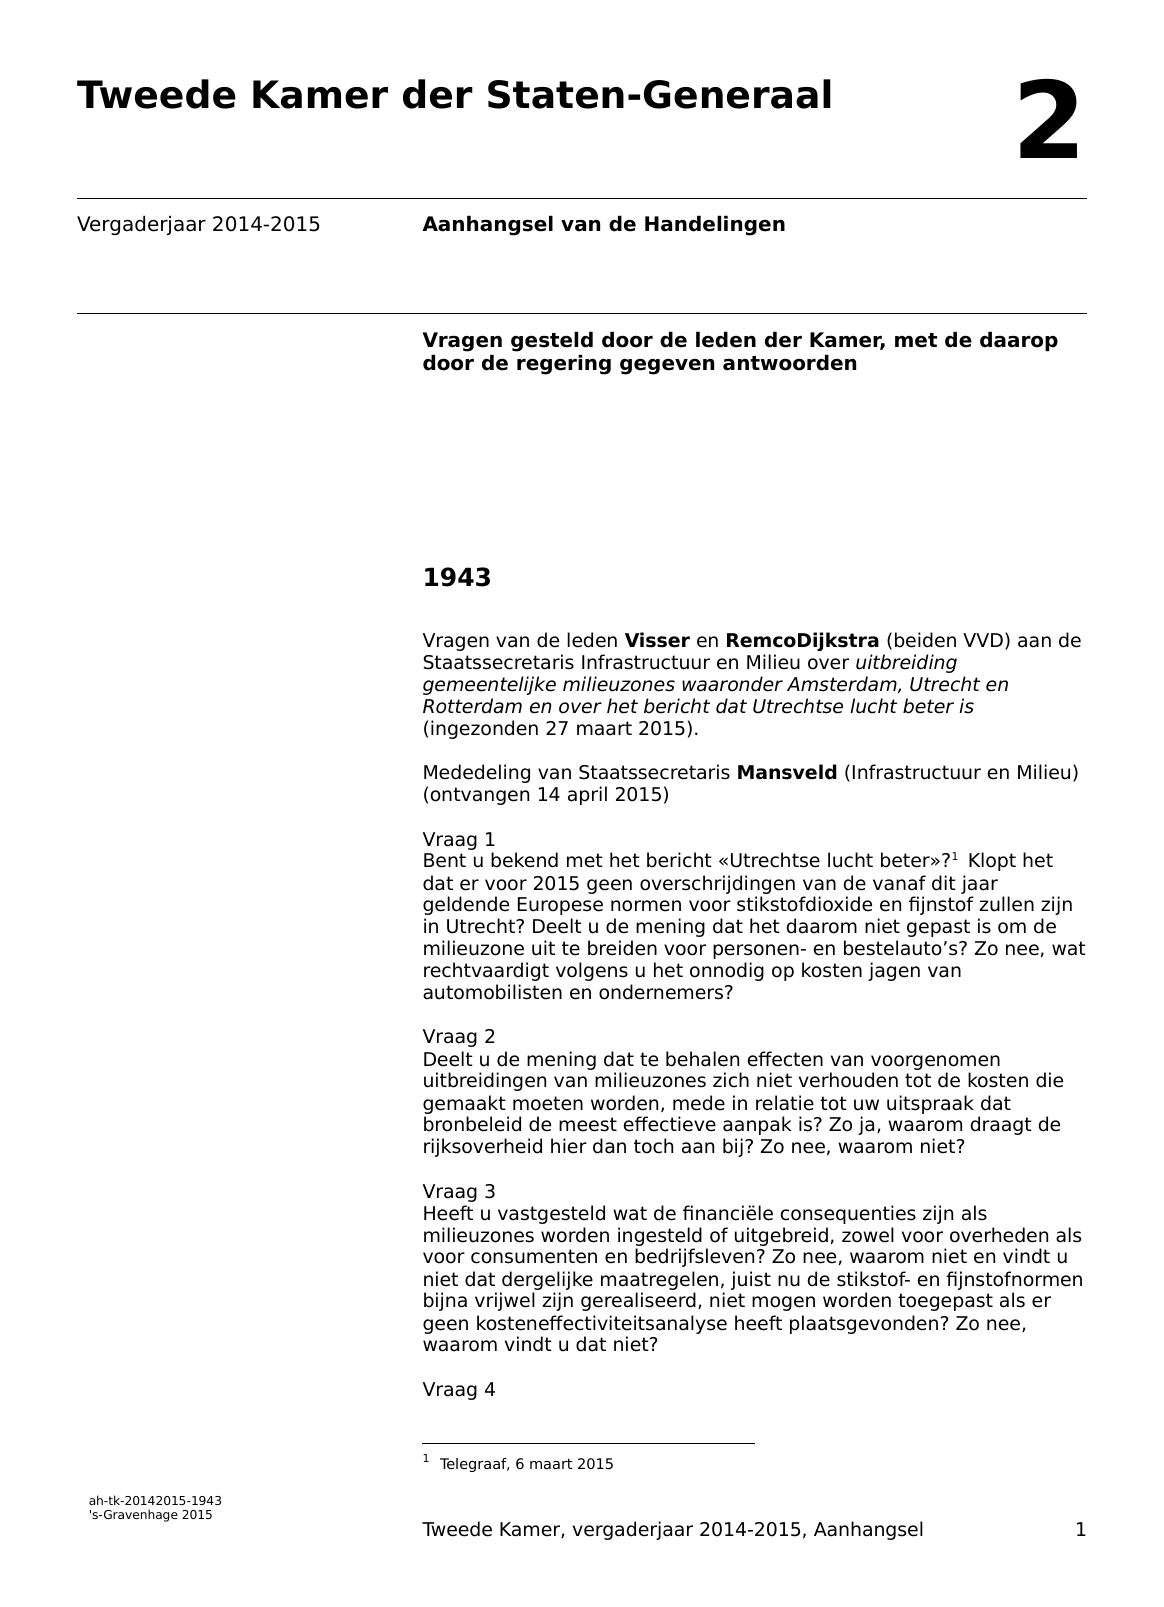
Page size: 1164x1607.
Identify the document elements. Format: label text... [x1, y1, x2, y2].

text Heeft u vastgesteld wat de financiële consequenties zijn als milieuzones worden ingesteld of uitgebreid, zowel voor overheden als voor consumenten en bedrijfsleven? Zo nee, waarom niet en vindt u niet dat dergelijke maatregelen, juist nu de stikstof- en fijnstofnormen bijna vrijwel zijn gerealiseerd, niet mogen worden toegepast als er geen kosteneffectiviteitsanalyse heeft plaatsgevonden? Zo nee, waarom vindt u dat niet? [422, 1202, 1087, 1356]
text Mededeling van Staatssecretaris Mansveld (Infrastructuur en Milieu) (ontvangen 14 april 2015) [422, 762, 1087, 806]
text Vraag 3 [422, 1181, 1087, 1202]
table_header Tweede Kamer der Staten-Generaal [77, 59, 886, 198]
text Vraag 2 [422, 1026, 1087, 1048]
text ah-tk-20142015-1943 [88, 1494, 323, 1508]
text Bent u bekend met het bericht «Utrechtse lucht beter»? Klopt het dat er voor 2015 geen overschrijdingen van de vanaf dit jaar geldende Europese normen voor stikstofdioxide en fijnstof zullen zijn in Utrecht? Deelt u de mening dat het daarom niet gepast is om de milieuzone uit te breiden voor personen- en bestelauto’s? Zo nee, wat rechtvaardigt volgens u het onnodig op kosten jagen van automobilisten en ondernemers? [422, 850, 1087, 1004]
table_cell Aanhangsel van de Handelingen [422, 199, 1087, 313]
text 's-Gravenhage 2015 [88, 1508, 323, 1522]
text Vraag 4 [422, 1378, 1087, 1401]
table_cell Vragen gesteld door de leden der Kamer, met de daarop door de regering gegeven antwoorden [422, 314, 1087, 375]
table_cell Vergaderjaar 2014-2015 [77, 199, 422, 313]
text 1943 [422, 563, 1087, 592]
text Telegraaf, 6 maart 2015 [422, 1452, 1087, 1474]
text Vraag 1 [422, 828, 1087, 850]
table_cell [77, 314, 422, 375]
text Deelt u de mening dat te behalen effecten van voorgenomen uitbreidingen van milieuzones zich niet verhouden tot de kosten die gemaakt moeten worden, mede in relatie tot uw uitspraak dat bronbeleid de meest effectieve aanpak is? Zo ja, waarom draagt de rijksoverheid hier dan toch aan bij? Zo nee, waarom niet? [422, 1048, 1087, 1158]
table_header 2 [886, 59, 1087, 198]
text Vragen van de leden Visser en RemcoDijkstra (beiden VVD) aan de Staatssecretaris Infrastructuur en Milieu over uitbreiding gemeentelijke milieuzones waaronder Amsterdam, Utrecht en Rotterdam en over het bericht dat Utrechtse lucht beter is (ingezonden 27 maart 2015). [422, 630, 1087, 740]
